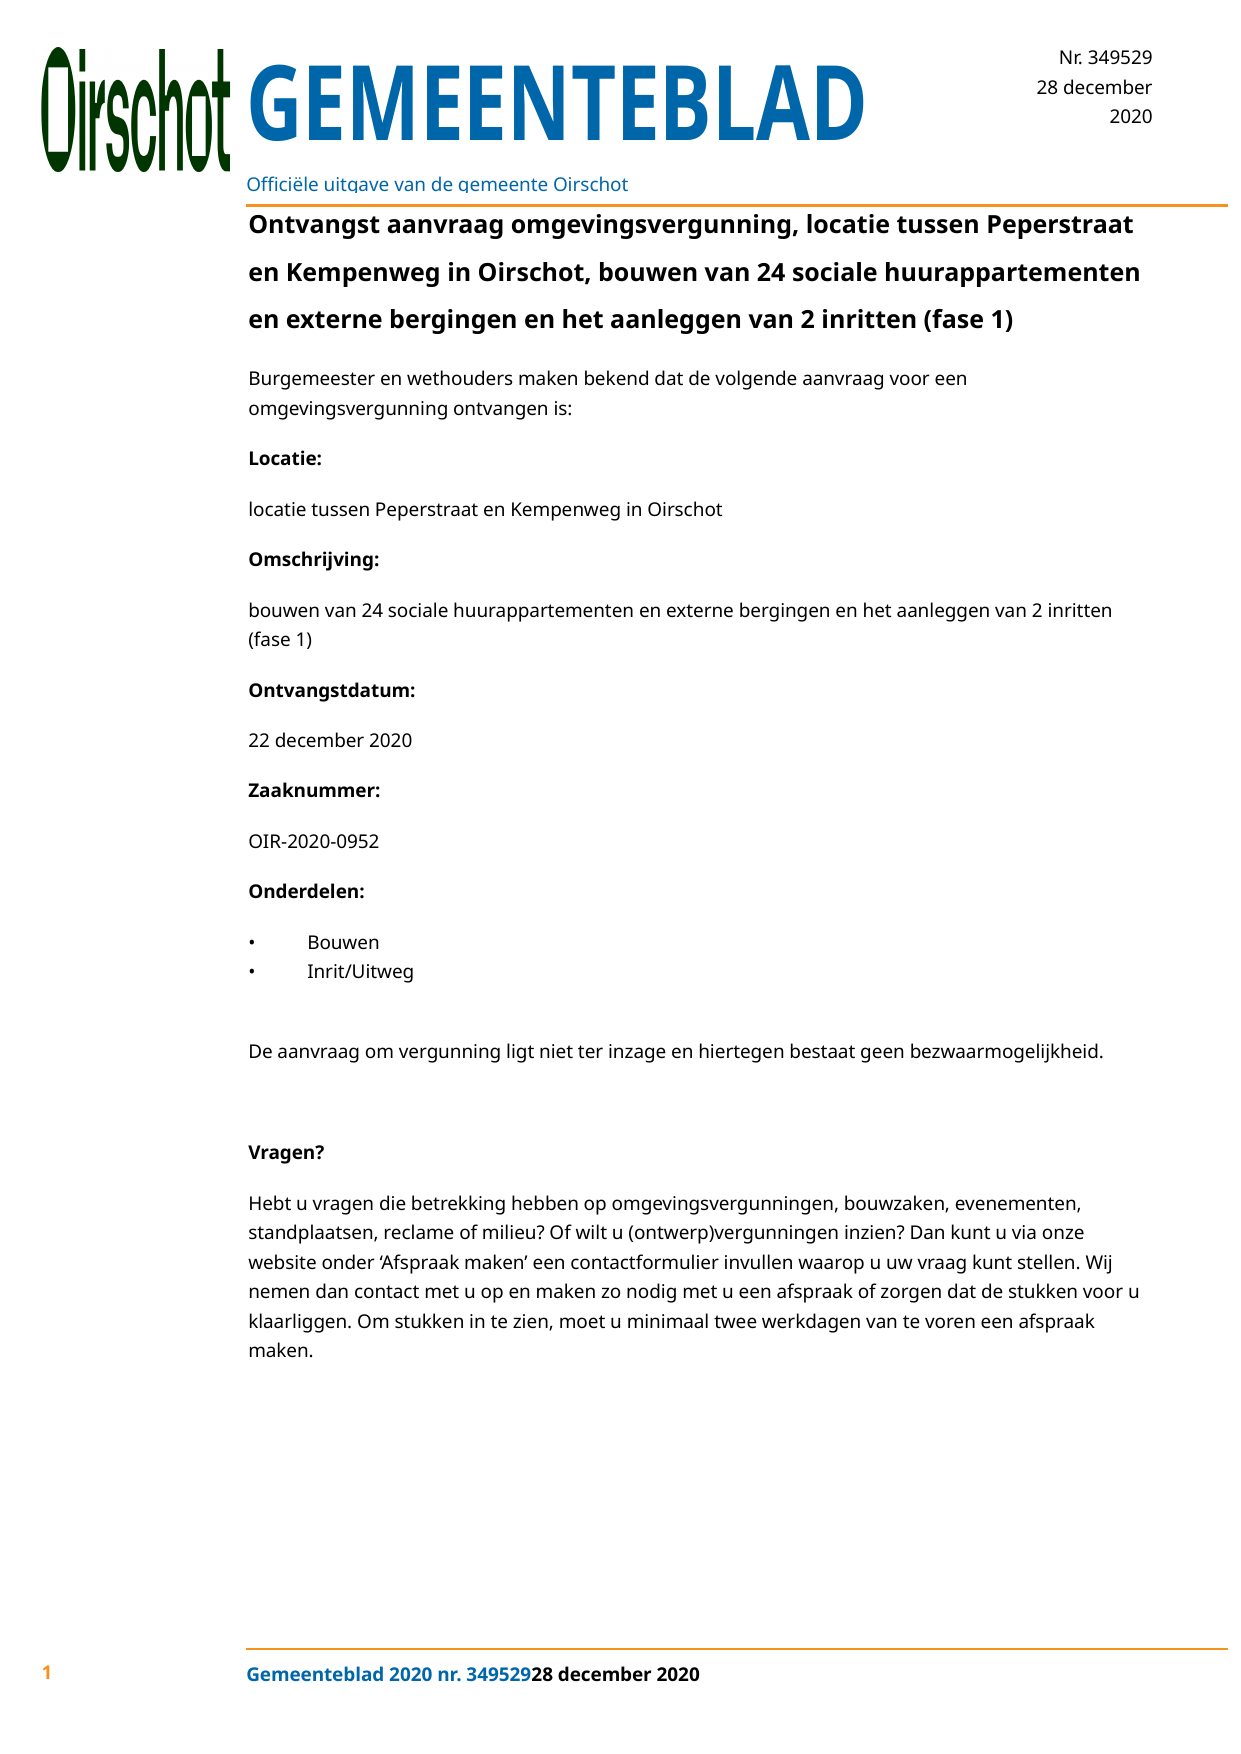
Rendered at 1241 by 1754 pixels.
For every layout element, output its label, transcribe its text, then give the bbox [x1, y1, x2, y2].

text Zaaknummer: [248, 778, 1152, 803]
text Ontvangstdatum: [248, 677, 1152, 702]
text Hebt u vragen die betrekking hebben op omgevingsvergunningen, bouwzaken, evenementen, standplaatsen, reclame of milieu? Of wilt u (ontwerp)vergunningen inzien? Dan kunt u via onze website onder ‘Afspraak maken’ een contactformulier invullen waarop u uw vraag kunt stellen. Wij nemen dan contact met u op en maken zo nodig met u een afspraak of zorgen dat de stukken voor u klaarliggen. Om stukken in te zien, moet u minimaal twee werkdagen van te voren een afspraak maken. [248, 1190, 1152, 1363]
text Ontvangst aanvraag omgevingsvergunning, locatie tussen Peperstraat en Kempenweg in Oirschot, bouwen van 24 sociale huurappartementen en externe bergingen en het aanleggen van 2 inritten (fase 1) [248, 207, 1152, 336]
text OIR-2020-0952 [248, 828, 1152, 854]
text De aanvraag om vergunning ligt niet ter inzage en hiertegen bestaat geen bezwaarmogelijkheid. [248, 1038, 1152, 1064]
text bouwen van 24 sociale huurappartementen en externe bergingen en het aanleggen van 2 inritten (fase 1) [248, 597, 1152, 652]
picture [41, 47, 231, 172]
list Bouwen [248, 929, 1152, 954]
text Burgemeester en wethouders maken bekend dat de volgende aanvraag voor een omgevingsvergunning ontvangen is: [248, 366, 1152, 421]
text locatie tussen Peperstraat en Kempenweg in Oirschot [248, 496, 1152, 522]
text Omschrijving: [248, 546, 1152, 572]
text Locatie: [248, 446, 1152, 471]
list Inrit/Uitweg [248, 958, 1152, 984]
text Vragen? [248, 1139, 1152, 1165]
text Onderdelen: [248, 878, 1152, 904]
text 22 december 2020 [248, 727, 1152, 753]
